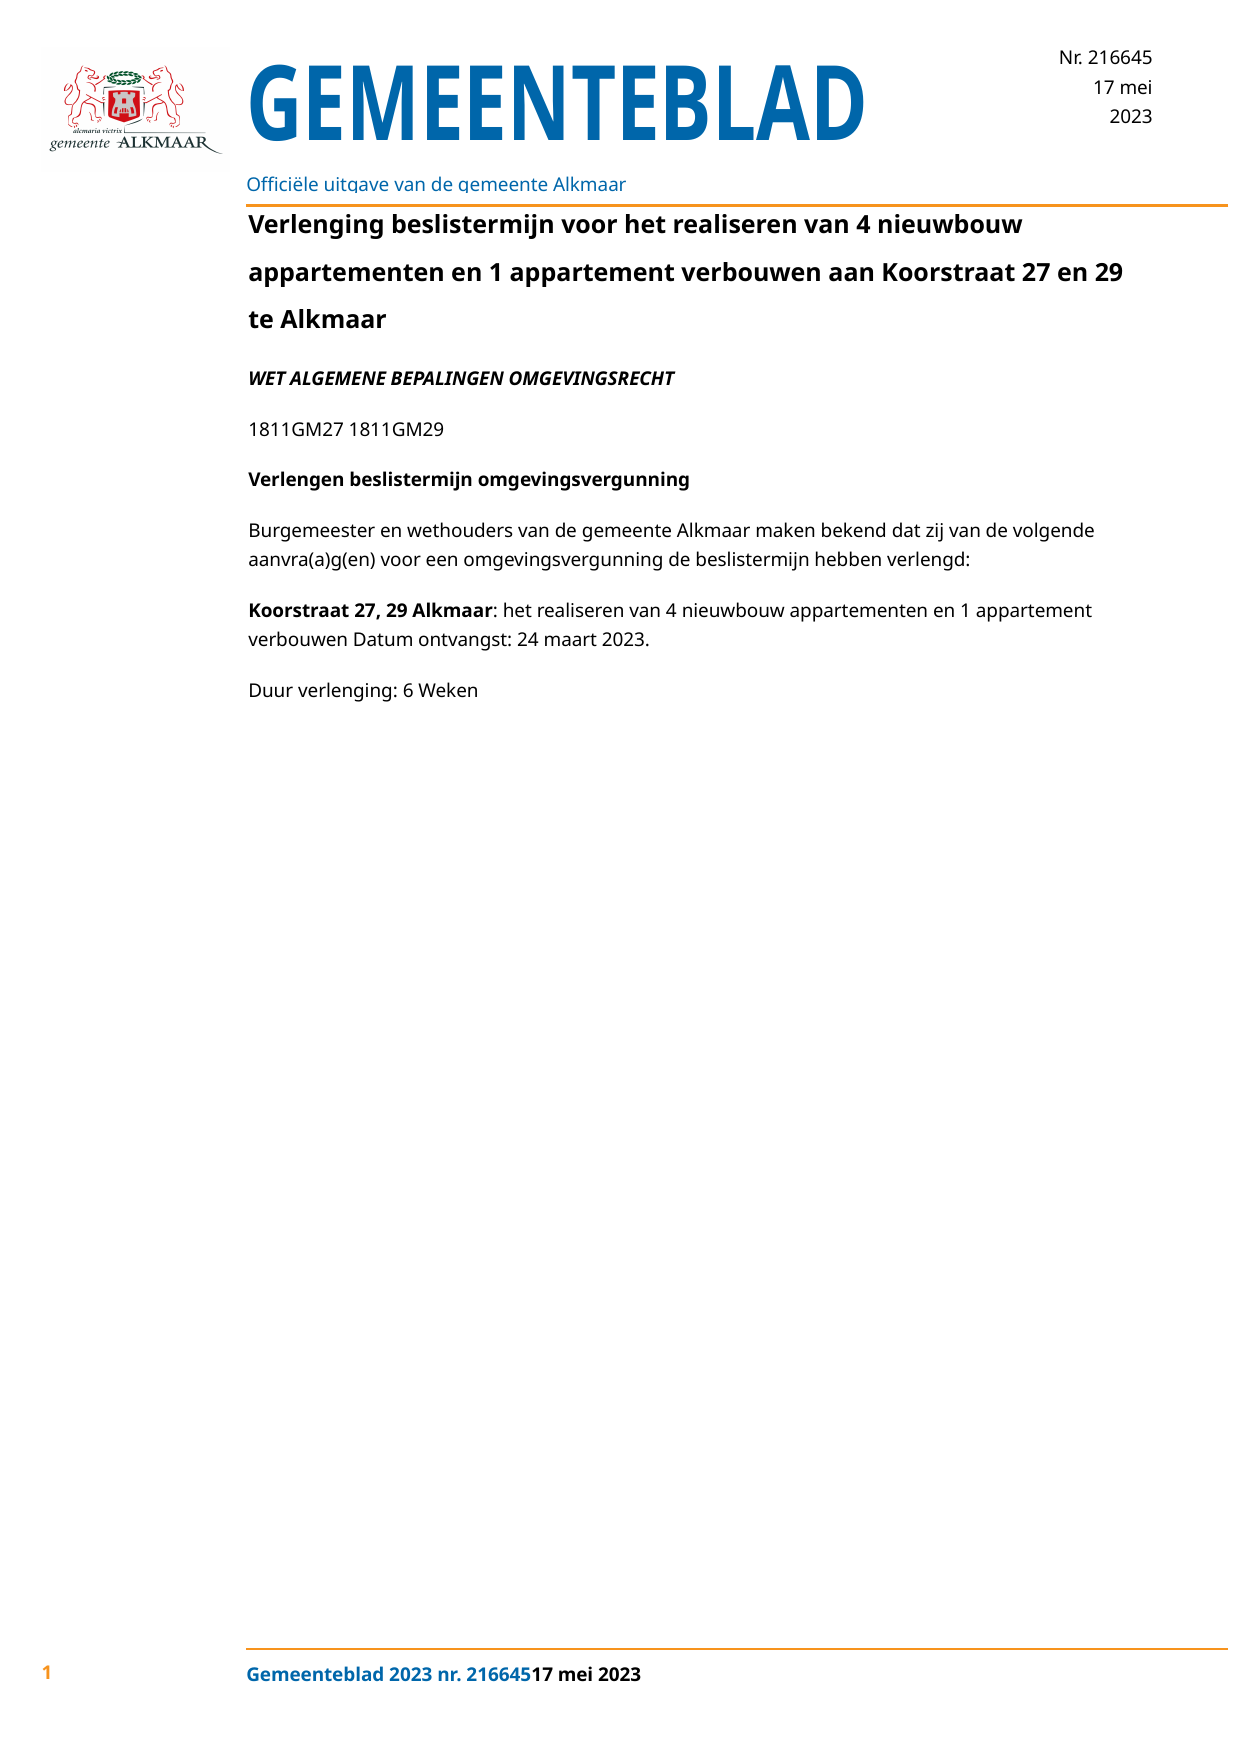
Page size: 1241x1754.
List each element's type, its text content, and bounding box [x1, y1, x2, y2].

text Burgemeester en wethouders van de gemeente Alkmaar maken bekend dat zij van de volgende aanvra(a)g(en) voor een omgevingsvergunning de beslistermijn hebben verlengd: [248, 517, 1152, 572]
text Verlenging beslistermijn voor het realiseren van 4 nieuwbouw appartementen en 1 appartement verbouwen aan Koorstraat 27 en 29 te Alkmaar [248, 207, 1152, 336]
text Verlengen beslistermijn omgevingsvergunning [248, 466, 1152, 492]
text 1811GM27 1811GM29 [248, 416, 1152, 442]
text Duur verlenging: 6 Weken [248, 677, 1152, 702]
text WET ALGEMENE BEPALINGEN OMGEVINGSRECHT [248, 366, 1152, 391]
text Koorstraat 27, 29 Alkmaar: het realiseren van 4 nieuwbouw appartementen en 1 appartement verbouwen Datum ontvangst: 24 maart 2023. [248, 597, 1152, 652]
picture [41, 47, 231, 172]
